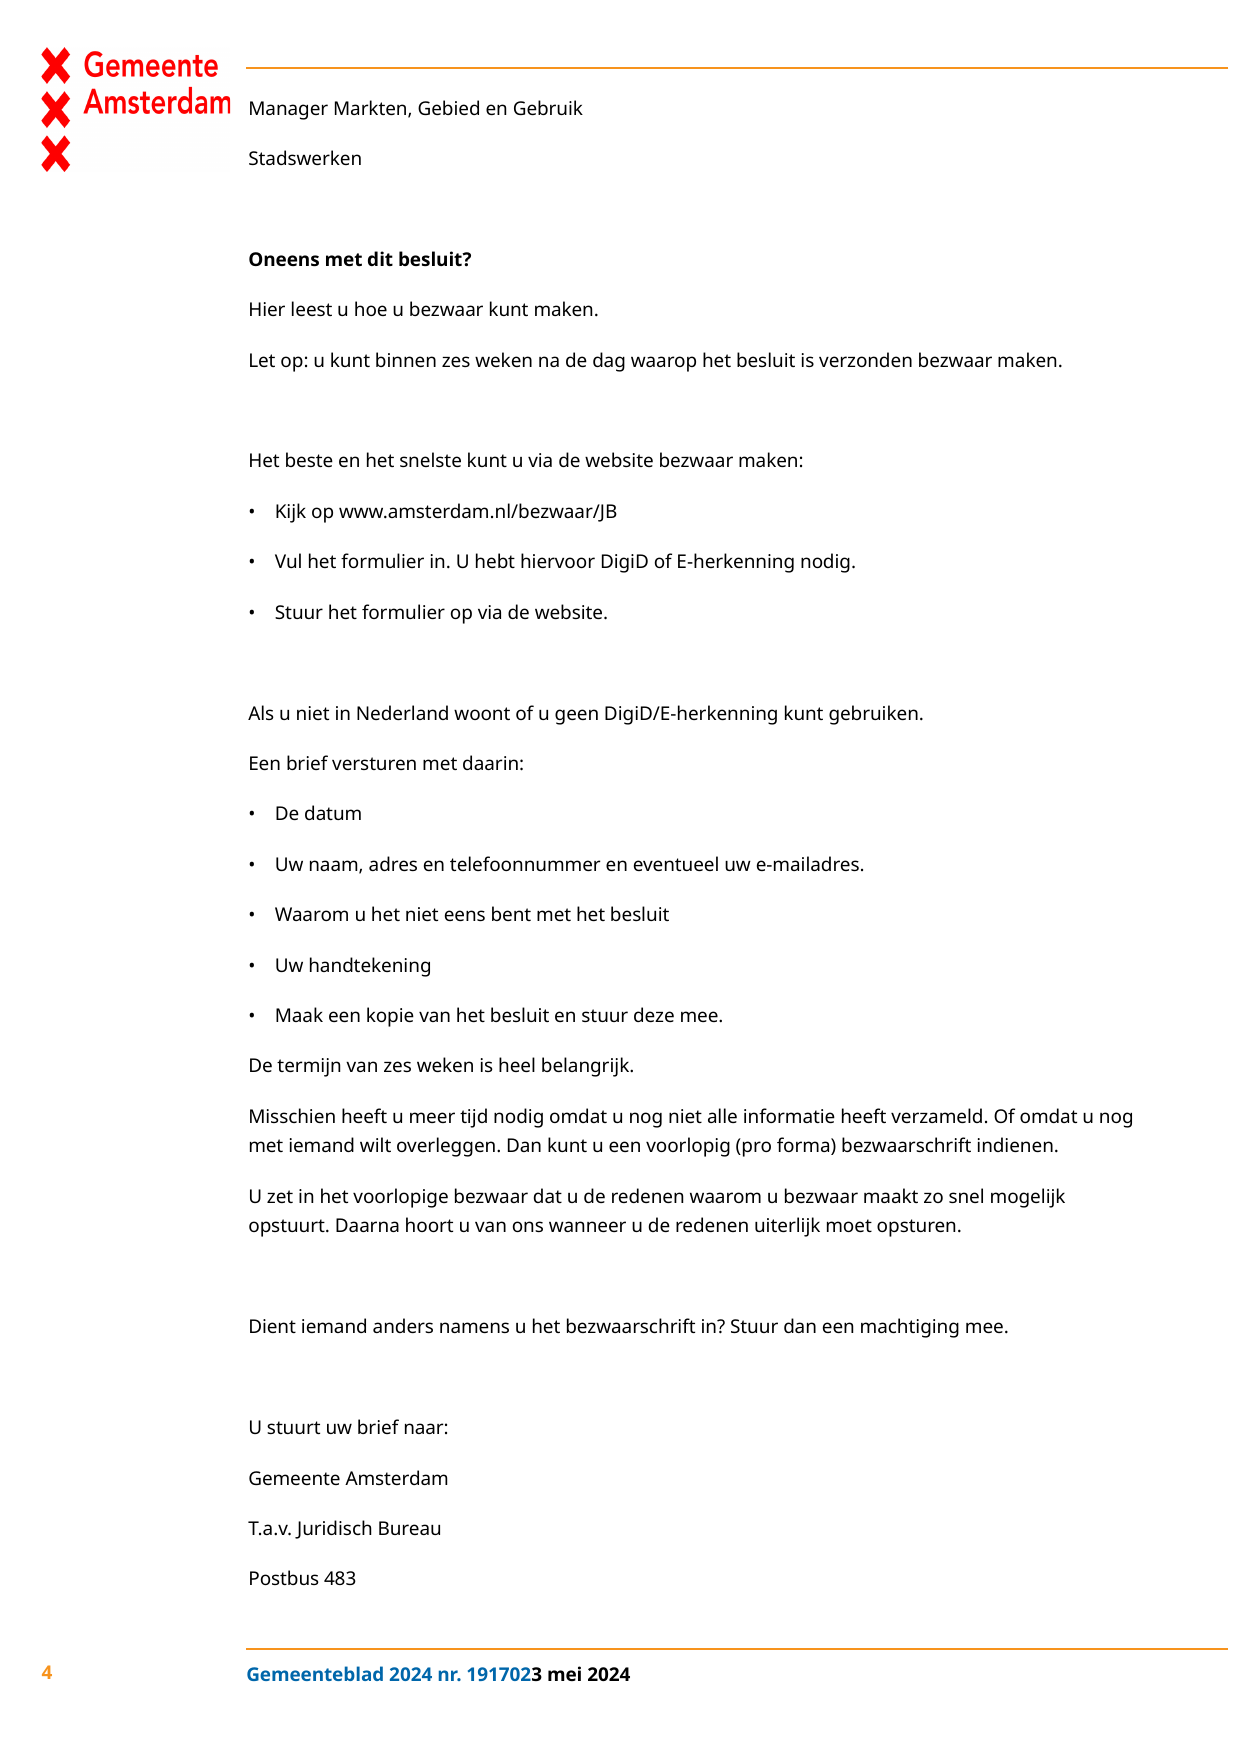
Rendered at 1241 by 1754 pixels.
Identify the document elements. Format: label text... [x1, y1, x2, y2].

text • Stuur het formulier op via de website. [248, 599, 1152, 625]
text • Uw handtekening [248, 952, 1152, 978]
text Het beste en het snelste kunt u via de website bezwaar maken: [248, 448, 1152, 473]
text Als u niet in Nederland woont of u geen DigiD/E-herkenning kunt gebruiken. [248, 700, 1152, 726]
picture [41, 47, 231, 172]
text U stuurt uw brief naar: [248, 1414, 1152, 1440]
text De termijn van zes weken is heel belangrijk. [248, 1053, 1152, 1078]
text Een brief versturen met daarin: [248, 750, 1152, 776]
text Let op: u kunt binnen zes weken na de dag waarop het besluit is verzonden bezwaar maken. [248, 347, 1152, 373]
text Dient iemand anders namens u het bezwaarschrift in? Stuur dan een machtiging mee. [248, 1313, 1152, 1339]
text Hier leest u hoe u bezwaar kunt maken. [248, 296, 1152, 322]
text Misschien heeft u meer tijd nodig omdat u nog niet alle informatie heeft verzameld. Of omdat u nog met iemand wilt overleggen. Dan kunt u een voorlopig (pro forma) bezwaarschrift indienen. [248, 1103, 1152, 1158]
text Gemeente Amsterdam [248, 1465, 1152, 1491]
text T.a.v. Juridisch Bureau [248, 1515, 1152, 1541]
text • Waarom u het niet eens bent met het besluit [248, 901, 1152, 927]
text • Vul het formulier in. U hebt hiervoor DigiD of E-herkenning nodig. [248, 548, 1152, 574]
text • Uw naam, adres en telefoonnummer en eventueel uw e-mailadres. [248, 851, 1152, 877]
text • De datum [248, 801, 1152, 826]
text Manager Markten, Gebied en Gebruik [248, 95, 1152, 121]
text • Maak een kopie van het besluit en stuur deze mee. [248, 1002, 1152, 1028]
text Oneens met dit besluit? [248, 246, 1152, 272]
text Stadswerken [248, 145, 1152, 171]
text Postbus 483 [248, 1566, 1152, 1591]
text • Kijk op www.amsterdam.nl/bezwaar/JB [248, 498, 1152, 524]
text U zet in het voorlopige bezwaar dat u de redenen waarom u bezwaar maakt zo snel mogelijk opstuurt. Daarna hoort u van ons wanneer u de redenen uiterlijk moet opsturen. [248, 1183, 1152, 1238]
